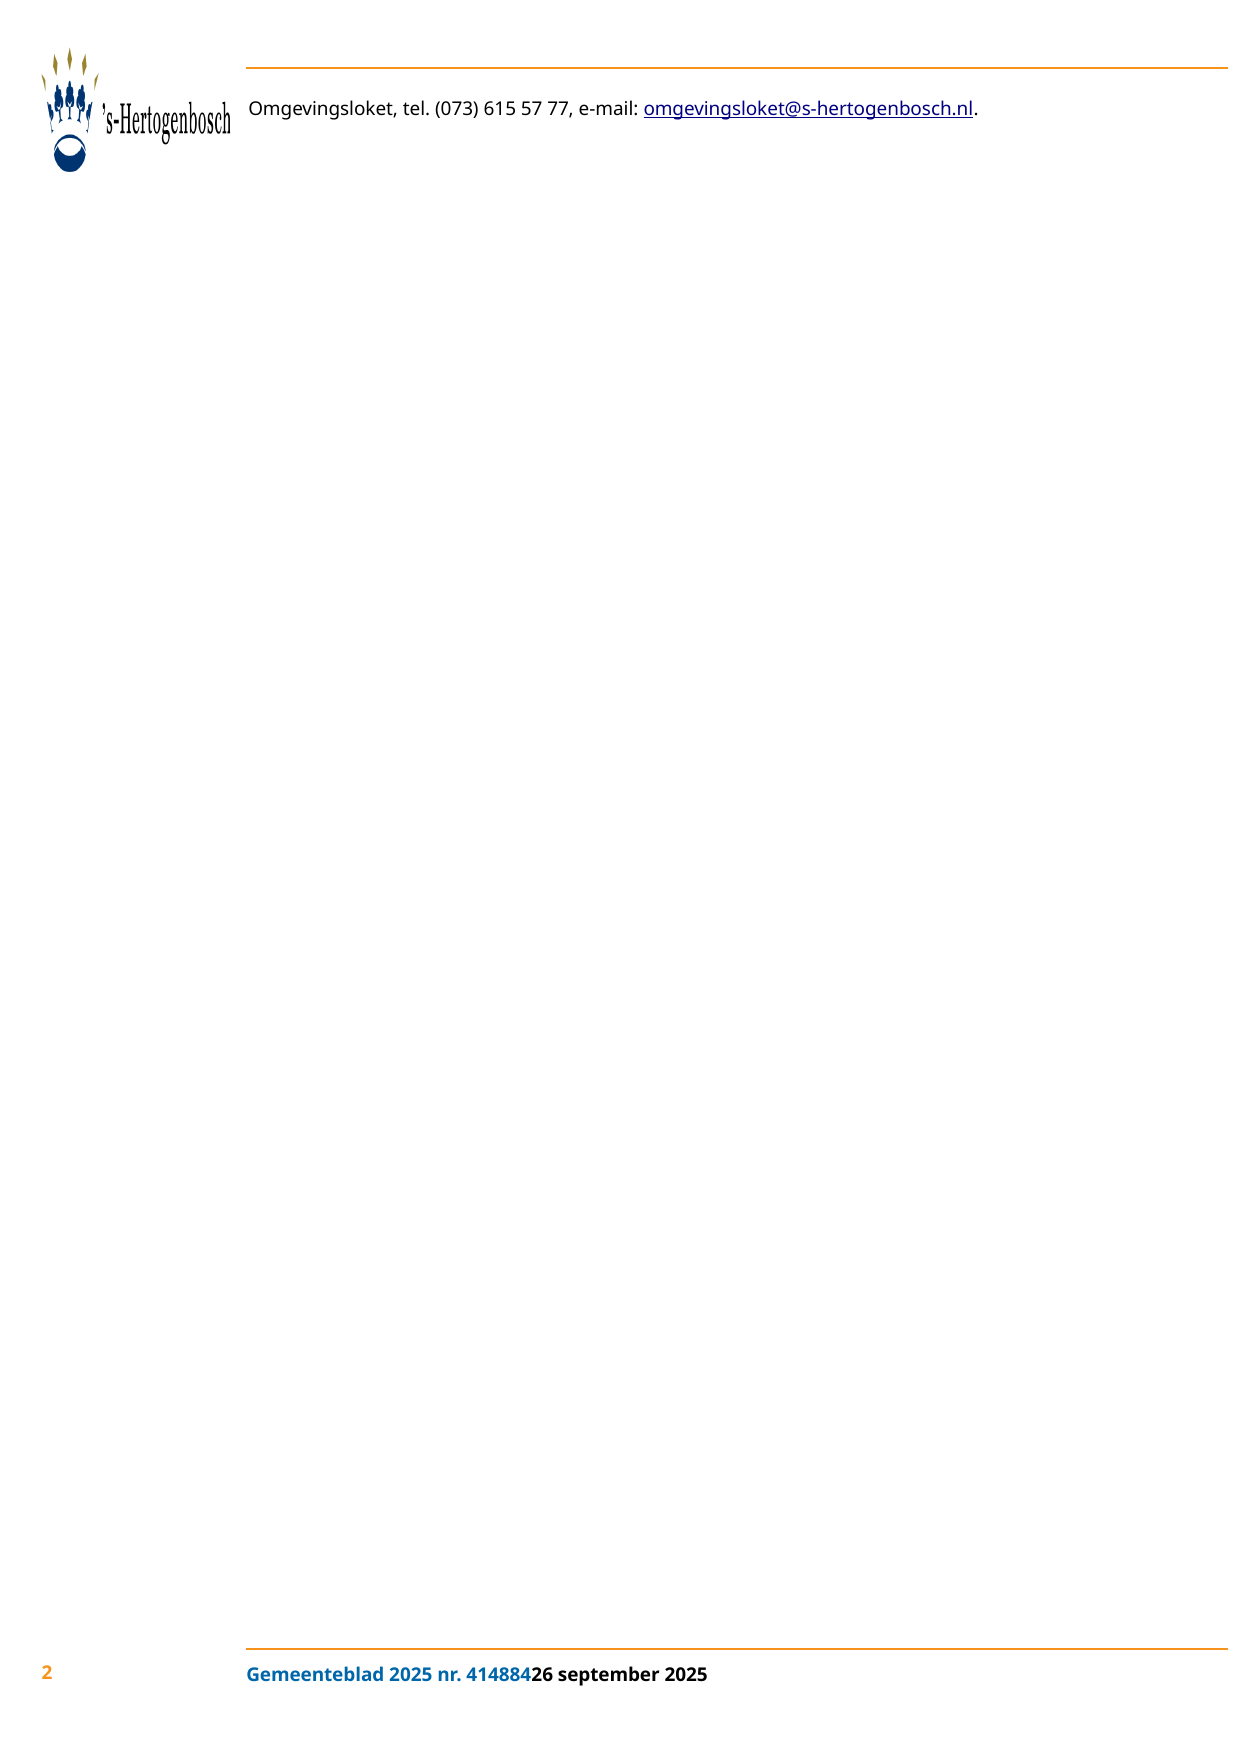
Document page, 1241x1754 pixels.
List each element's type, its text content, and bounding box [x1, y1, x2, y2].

picture [41, 47, 231, 172]
text Omgevingsloket, tel. (073) 615 57 77, e-mail: omgevingsloket@s-hertogenbosch.nl. [248, 95, 1152, 121]
